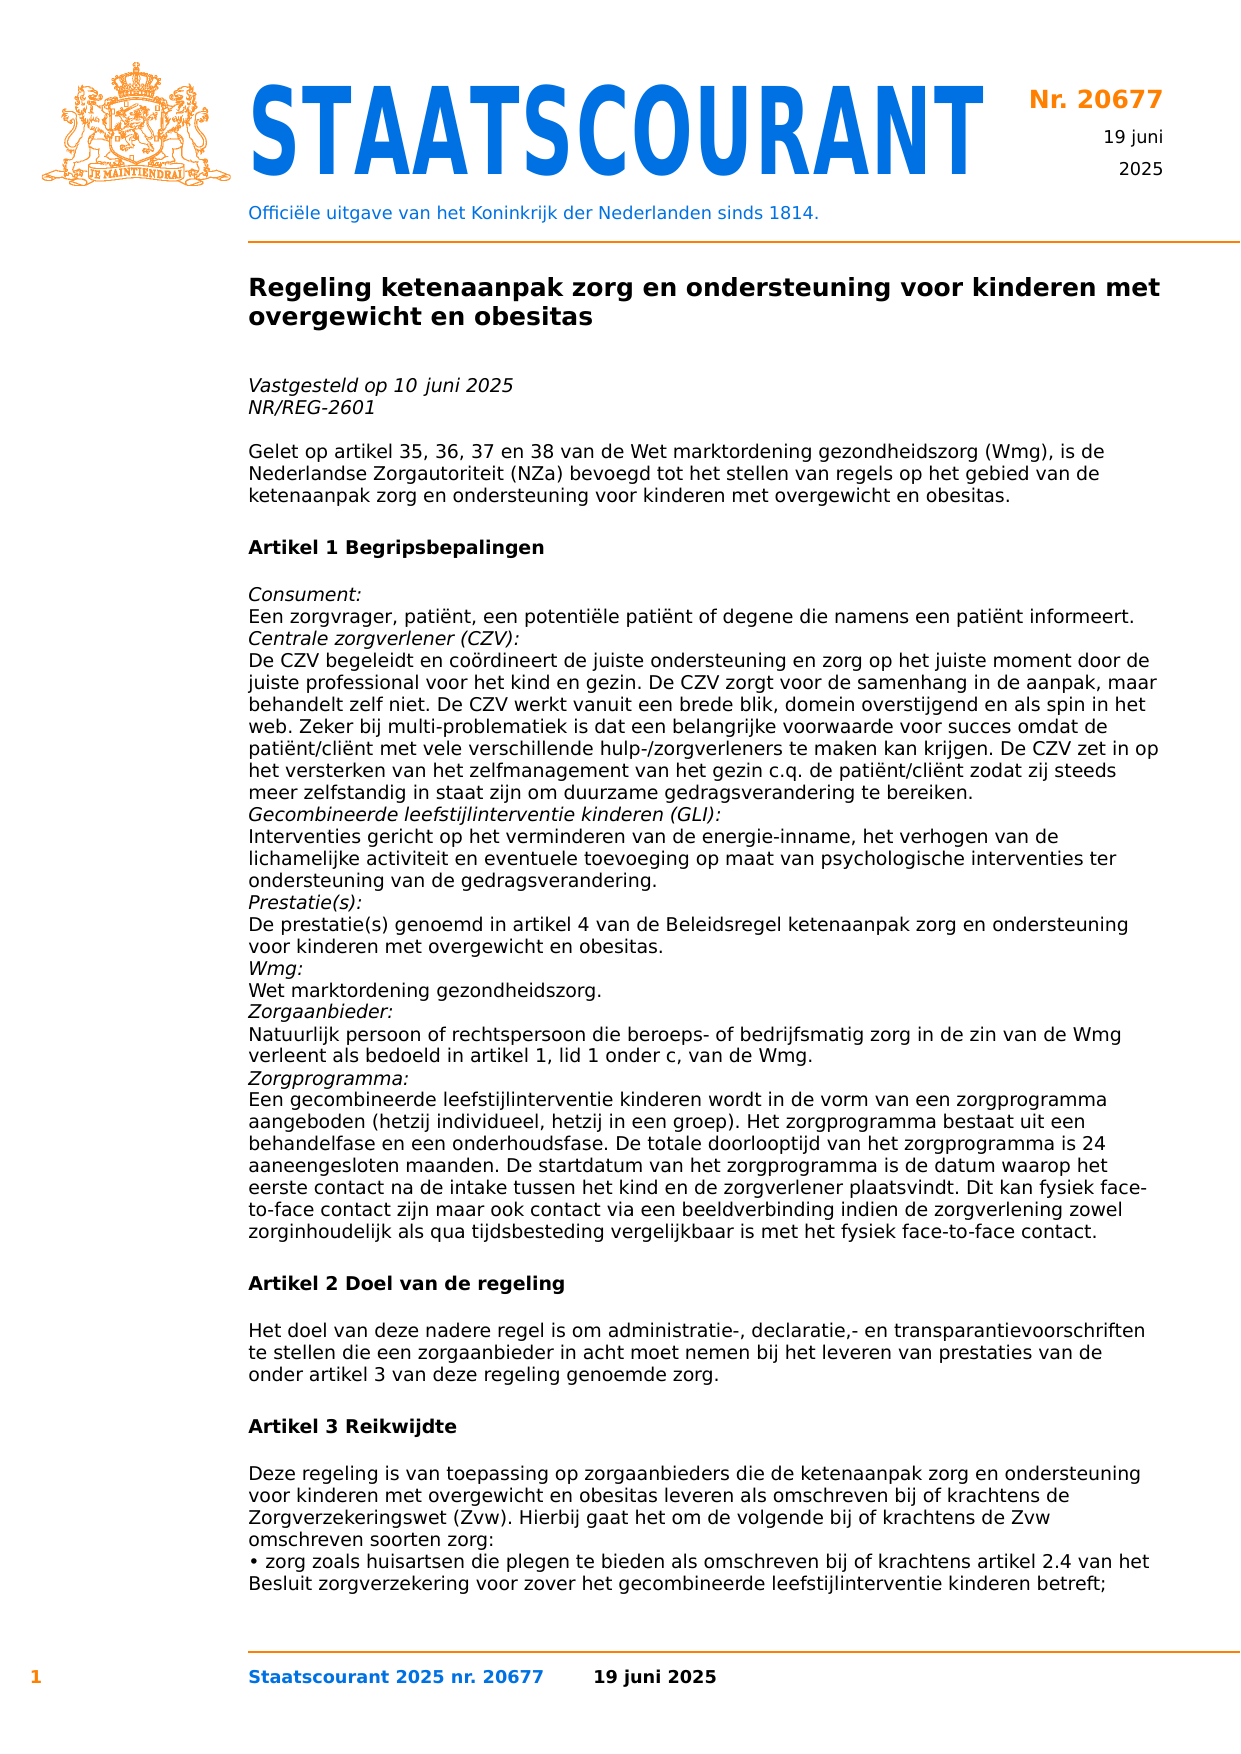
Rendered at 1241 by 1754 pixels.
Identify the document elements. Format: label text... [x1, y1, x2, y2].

text Consument: [248, 584, 1163, 606]
text Deze regeling is van toepassing op zorgaanbieders die de ketenaanpak zorg en ondersteuning voor kinderen met overgewicht en obesitas leveren als omschreven bij of krachtens de Zorgverzekeringswet (Zvw). Hierbij gaat het om de volgende bij of krachtens de Zvw omschreven soorten zorg: [248, 1463, 1163, 1551]
text Zorgaanbieder: [248, 1001, 1163, 1023]
picture [41, 62, 231, 186]
table_cell Officiële uitgave van het Koninkrijk der Nederlanden sinds 1814. [248, 203, 1240, 241]
subtitle Regeling ketenaanpak zorg en ondersteuning voor kinderen met overgewicht en obesitas [248, 273, 1163, 331]
text De CZV begeleidt en coördineert de juiste ondersteuning en zorg op het juiste moment door de juiste professional voor het kind en gezin. De CZV zorgt voor de samenhang in de aanpak, maar behandelt zelf niet. De CZV werkt vanuit een brede blik, domein overstijgend en als spin in het web. Zeker bij multi-problematiek is dat een belangrijke voorwaarde voor succes omdat de patiënt/cliënt met vele verschillende hulp-/zorgverleners te maken kan krijgen. De CZV zet in op het versterken van het zelfmanagement van het gezin c.q. de patiënt/cliënt zodat zij steeds meer zelfstandig in staat zijn om duurzame gedragsverandering te bereiken. [248, 650, 1163, 804]
text Centrale zorgverlener (CZV): [248, 628, 1163, 650]
table_cell 19 juni [998, 121, 1240, 153]
text Het doel van deze nadere regel is om administratie-, declaratie,- en transparantievoorschriften te stellen die een zorgaanbieder in acht moet nemen bij het leveren van prestaties van de onder artikel 3 van deze regeling genoemde zorg. [248, 1320, 1163, 1386]
subtitle Artikel 3 Reikwijdte [248, 1416, 1163, 1438]
text NR/REG-2601 [248, 397, 1163, 419]
text Gecombineerde leefstijlinterventie kinderen (GLI): [248, 804, 1163, 826]
table_header Nr. 20677 [998, 62, 1240, 121]
subtitle Artikel 2 Doel van de regeling [248, 1273, 1163, 1295]
table_header [25, 62, 248, 241]
text Wet marktordening gezondheidszorg. [248, 979, 1163, 1001]
table_cell 2025 [998, 153, 1240, 203]
text Interventies gericht op het verminderen van de energie-inname, het verhogen van de lichamelijke activiteit en eventuele toevoeging op maat van psychologische interventies ter ondersteuning van de gedragsverandering. [248, 826, 1163, 892]
text Wmg: [248, 957, 1163, 979]
text Gelet op artikel 35, 36, 37 en 38 van de Wet marktordening gezondheidszorg (Wmg), is de Nederlandse Zorgautoriteit (NZa) bevoegd tot het stellen van regels op het gebied van de ketenaanpak zorg en ondersteuning voor kinderen met overgewicht en obesitas. [248, 441, 1163, 507]
text • zorg zoals huisartsen die plegen te bieden als omschreven bij of krachtens artikel 2.4 van het Besluit zorgverzekering voor zover het gecombineerde leefstijlinterventie kinderen betreft; [248, 1551, 1163, 1595]
text Vastgesteld op 10 juni 2025 [248, 375, 1163, 397]
text Prestatie(s): [248, 892, 1163, 913]
text Een gecombineerde leefstijlinterventie kinderen wordt in de vorm van een zorgprogramma aangeboden (hetzij individueel, hetzij in een groep). Het zorgprogramma bestaat uit een behandelfase en een onderhoudsfase. De totale doorlooptijd van het zorgprogramma is 24 aaneengesloten maanden. De startdatum van het zorgprogramma is de datum waarop het eerste contact na de intake tussen het kind en de zorgverlener plaatsvindt. Dit kan fysiek face-to-face contact zijn maar ook contact via een beeldverbinding indien de zorgverlening zowel zorginhoudelijk als qua tijdsbesteding vergelijkbaar is met het fysiek face-to-face contact. [248, 1089, 1163, 1243]
table_header STAATSCOURANT [248, 62, 998, 203]
text Een zorgvrager, patiënt, een potentiële patiënt of degene die namens een patiënt informeert. [248, 606, 1163, 628]
text De prestatie(s) genoemd in artikel 4 van de Beleidsregel ketenaanpak zorg en ondersteuning voor kinderen met overgewicht en obesitas. [248, 913, 1163, 957]
text Zorgprogramma: [248, 1067, 1163, 1089]
text Natuurlijk persoon of rechtspersoon die beroeps- of bedrijfsmatig zorg in de zin van de Wmg verleent als bedoeld in artikel 1, lid 1 onder c, van de Wmg. [248, 1023, 1163, 1067]
subtitle Artikel 1 Begripsbepalingen [248, 537, 1163, 559]
